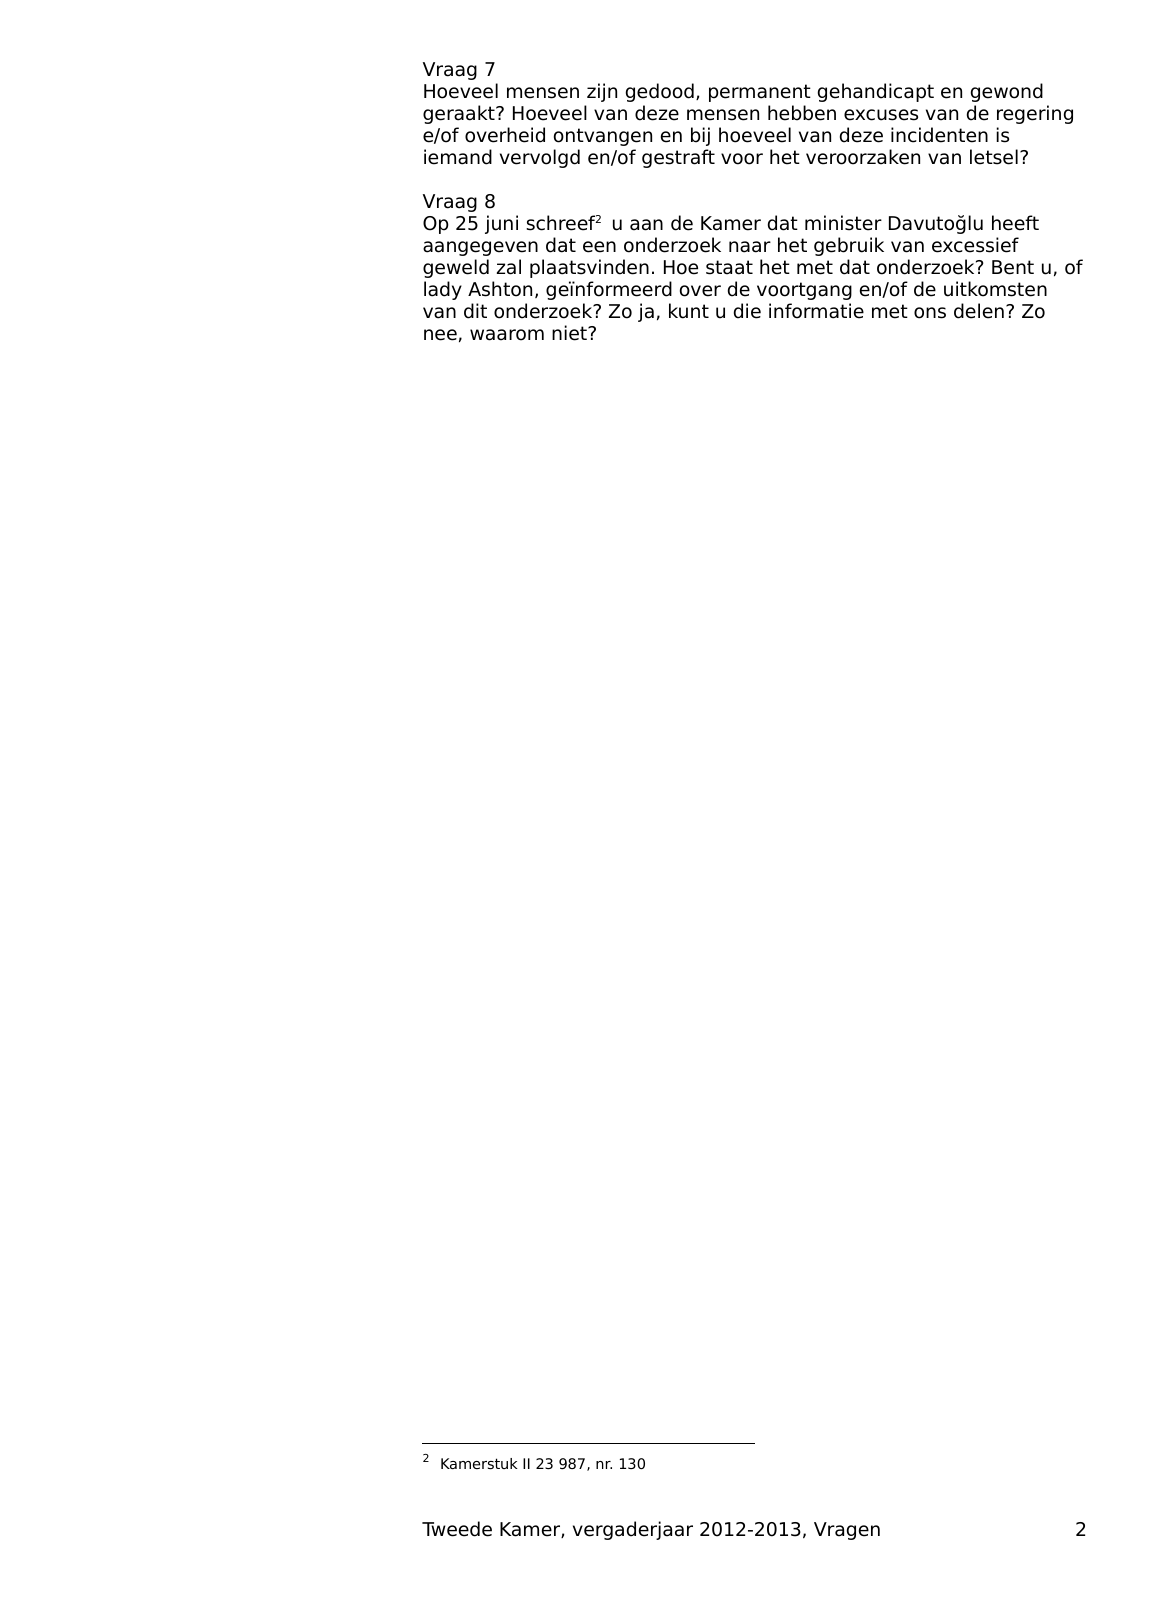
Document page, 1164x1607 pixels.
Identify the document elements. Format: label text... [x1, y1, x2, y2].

text Hoeveel mensen zijn gedood, permanent gehandicapt en gewond geraakt? Hoeveel van deze mensen hebben excuses van de regering e/of overheid ontvangen en bij hoeveel van deze incidenten is iemand vervolgd en/of gestraft voor het veroorzaken van letsel? [422, 81, 1087, 169]
text Op 25 juni schreef u aan de Kamer dat minister Davutoğlu heeft aangegeven dat een onderzoek naar het gebruik van excessief geweld zal plaatsvinden. Hoe staat het met dat onderzoek? Bent u, of lady Ashton, geïnformeerd over de voortgang en/of de uitkomsten van dit onderzoek? Zo ja, kunt u die informatie met ons delen? Zo nee, waarom niet? [422, 213, 1087, 345]
text Kamerstuk II 23 987, nr. 130 [422, 1452, 1087, 1474]
text Vraag 7 [422, 59, 1087, 81]
text Vraag 8 [422, 191, 1087, 213]
